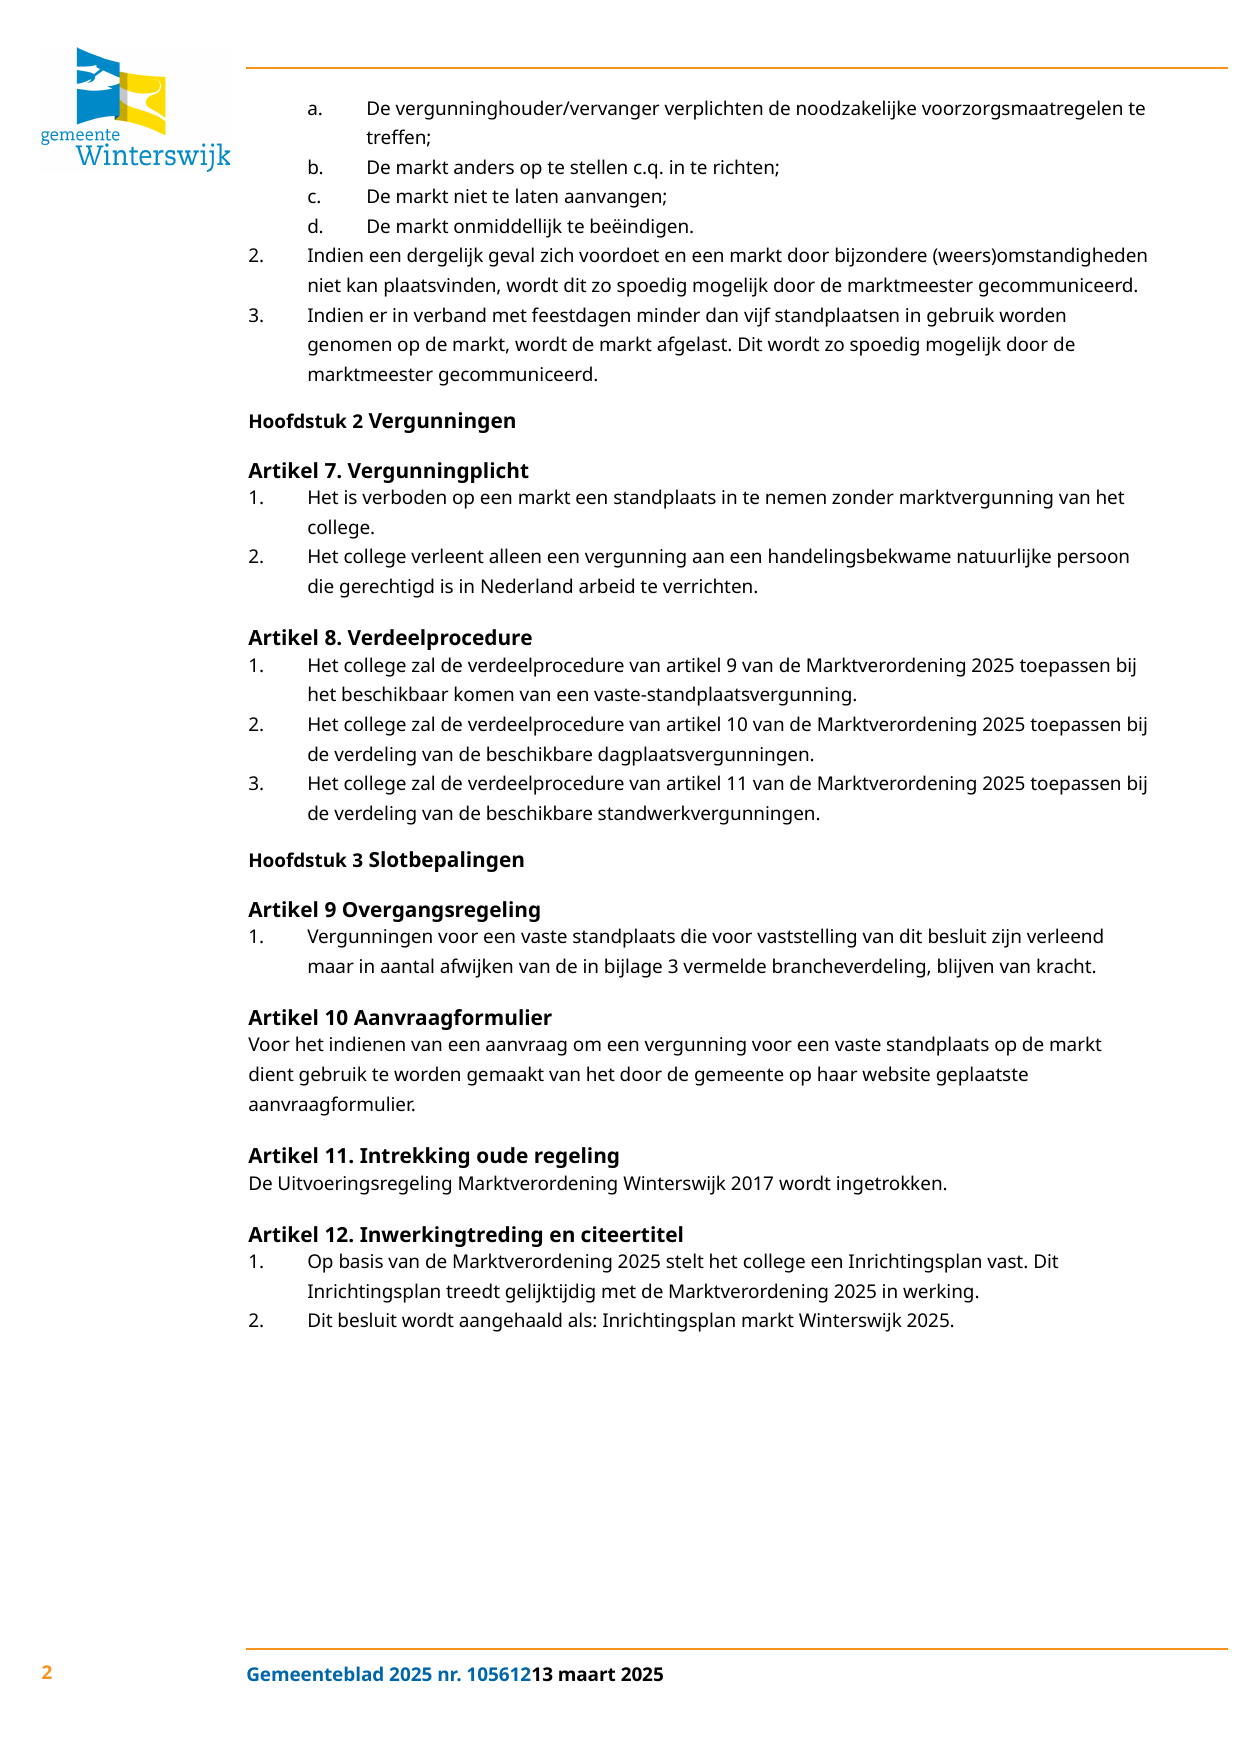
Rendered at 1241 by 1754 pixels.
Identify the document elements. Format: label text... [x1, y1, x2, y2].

list Op basis van de Marktverordening 2025 stelt het college een Inrichtingsplan vast. Dit Inrichtingsplan treedt gelijktijdig met de Marktverordening 2025 in werking. [248, 1248, 1152, 1304]
text Artikel 11. Intrekking oude regeling [248, 1141, 1152, 1170]
list Het college zal de verdeelprocedure van artikel 11 van de Marktverordening 2025 toepassen bij de verdeling van de beschikbare standwerkvergunningen. [248, 770, 1152, 826]
list Indien er in verband met feestdagen minder dan vijf standplaatsen in gebruik worden genomen op de markt, wordt de markt afgelast. Dit wordt zo spoedig mogelijk door de marktmeester gecommuniceerd. [248, 302, 1152, 387]
text Artikel 9 Overgangsregeling [248, 895, 1152, 923]
list Vergunningen voor een vaste standplaats die voor vaststelling van dit besluit zijn verleend maar in aantal afwijken van de in bijlage 3 vermelde brancheverdeling, blijven van kracht. [248, 923, 1152, 978]
list Het is verboden op een markt een standplaats in te nemen zonder marktvergunning van het college. [248, 484, 1152, 540]
list Het college zal de verdeelprocedure van artikel 9 van de Marktverordening 2025 toepassen bij het beschikbaar komen van een vaste-standplaatsvergunning. [248, 652, 1152, 707]
list Indien een dergelijk geval zich voordoet en een markt door bijzondere (weers)omstandigheden niet kan plaatsvinden, wordt dit zo spoedig mogelijk door de marktmeester gecommuniceerd. [248, 243, 1152, 298]
text Artikel 8. Verdeelprocedure [248, 623, 1152, 652]
list De markt anders op te stellen c.q. in te richten; [307, 154, 1152, 180]
list De markt onmiddellijk te beëindigen. [307, 213, 1152, 239]
list De markt niet te laten aanvangen; [307, 183, 1152, 209]
list Het college verleent alleen een vergunning aan een handelingsbekwame natuurlijke persoon die gerechtigd is in Nederland arbeid te verrichten. [248, 543, 1152, 599]
text Hoofdstuk 2 Vergunningen [248, 407, 1152, 435]
picture [225, 153, 231, 162]
list De vergunninghouder/vervanger verplichten de noodzakelijke voorzorgsmaatregelen te treffen; [307, 95, 1152, 150]
text Artikel 7. Vergunningplicht [248, 456, 1152, 484]
picture [41, 47, 231, 172]
text Artikel 12. Inwerkingtreding en citeertitel [248, 1220, 1152, 1248]
text Hoofdstuk 3 Slotbepalingen [248, 846, 1152, 874]
text De Uitvoeringsregeling Marktverordening Winterswijk 2017 wordt ingetrokken. [248, 1170, 1152, 1195]
text Artikel 10 Aanvraagformulier [248, 1003, 1152, 1032]
list Het college zal de verdeelprocedure van artikel 10 van de Marktverordening 2025 toepassen bij de verdeling van de beschikbare dagplaatsvergunningen. [248, 711, 1152, 766]
list Dit besluit wordt aangehaald als: Inrichtingsplan markt Winterswijk 2025. [248, 1308, 1152, 1333]
text Voor het indienen van een aanvraag om een vergunning voor een vaste standplaats op de markt dient gebruik te worden gemaakt van het door de gemeente op haar website geplaatste aanvraagformulier. [248, 1032, 1152, 1117]
